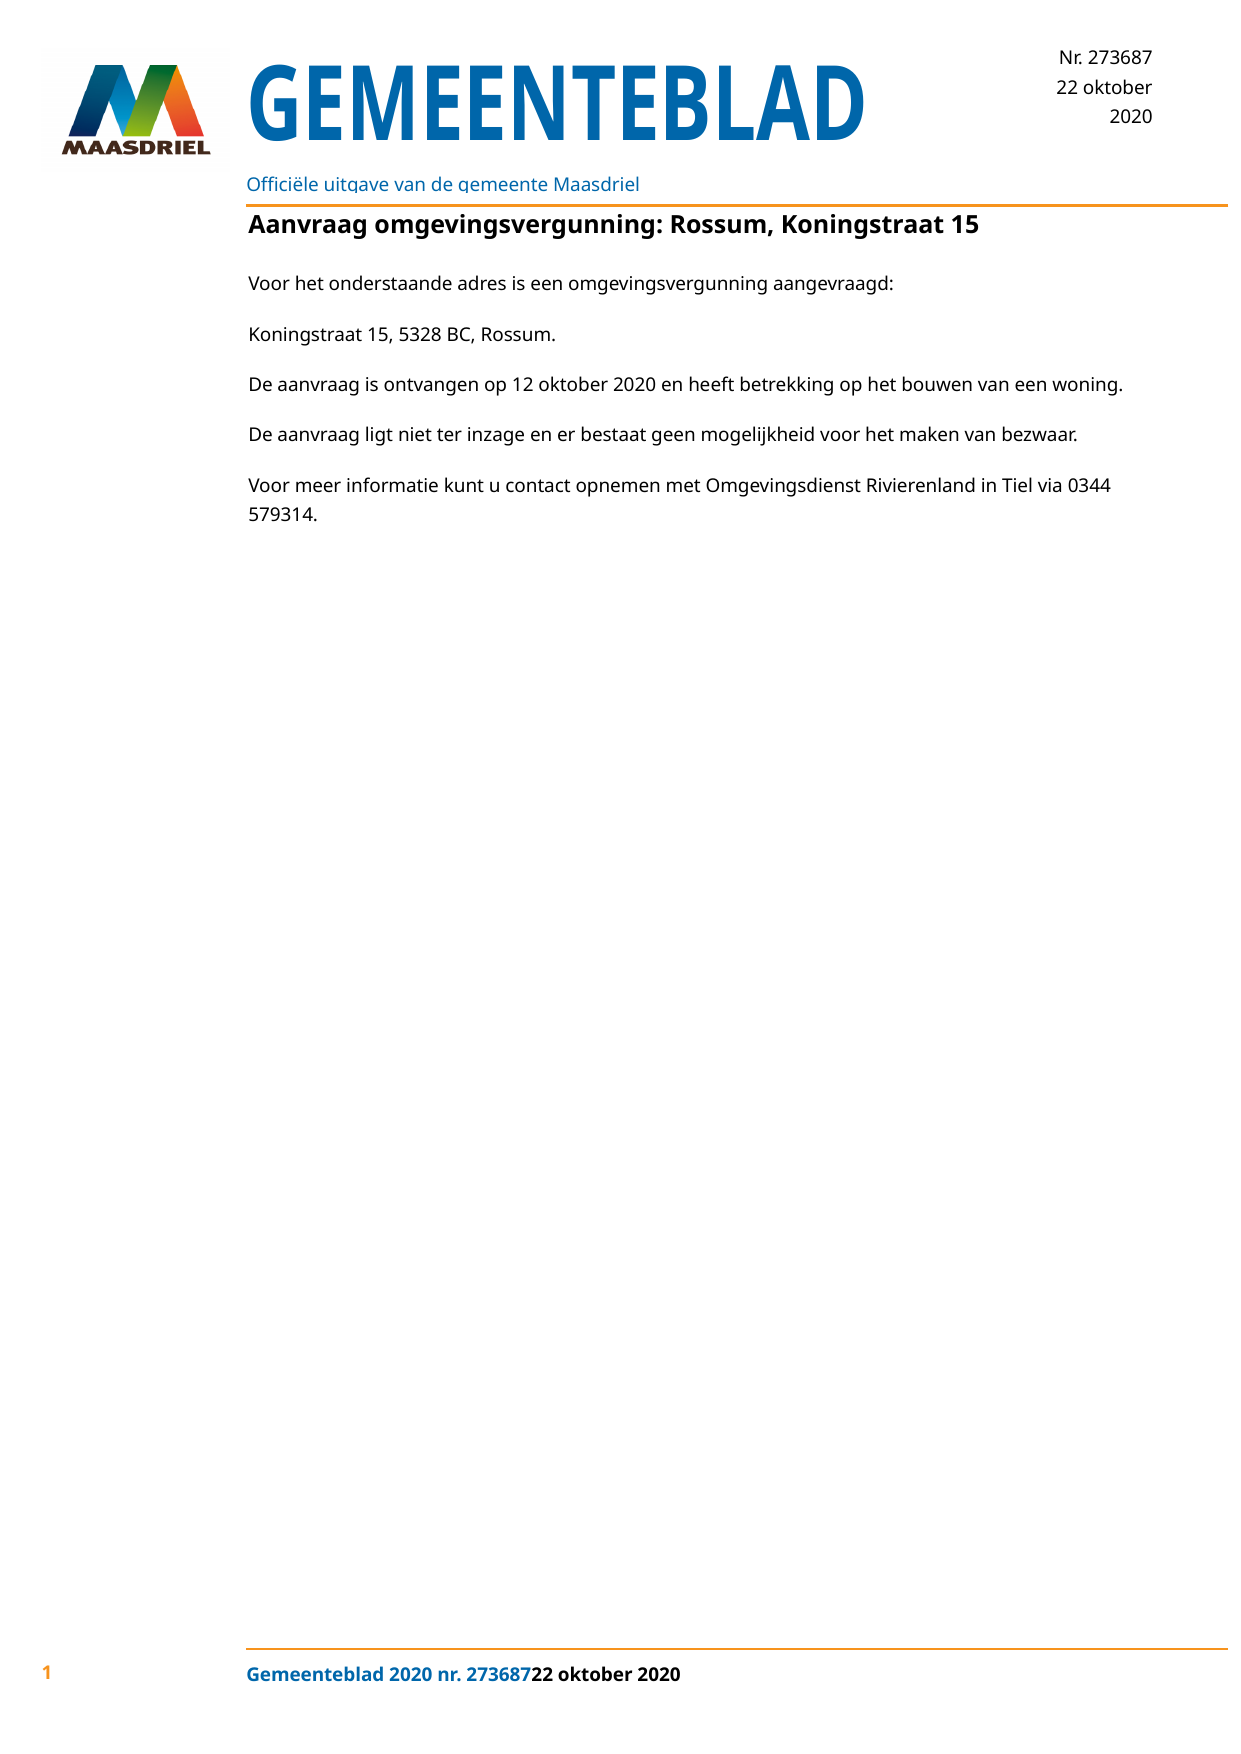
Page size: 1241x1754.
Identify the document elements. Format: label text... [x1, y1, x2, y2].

text Voor het onderstaande adres is een omgevingsvergunning aangevraagd: [248, 270, 1152, 296]
picture [41, 47, 231, 172]
text Voor meer informatie kunt u contact opnemen met Omgevingsdienst Rivierenland in Tiel via 0344 579314. [248, 472, 1152, 527]
text De aanvraag ligt niet ter inzage en er bestaat geen mogelijkheid voor het maken van bezwaar. [248, 422, 1152, 447]
text De aanvraag is ontvangen op 12 oktober 2020 en heeft betrekking op het bouwen van een woning. [248, 371, 1152, 397]
text Aanvraag omgevingsvergunning: Rossum, Koningstraat 15 [248, 207, 1152, 241]
text Koningstraat 15, 5328 BC, Rossum. [248, 321, 1152, 346]
